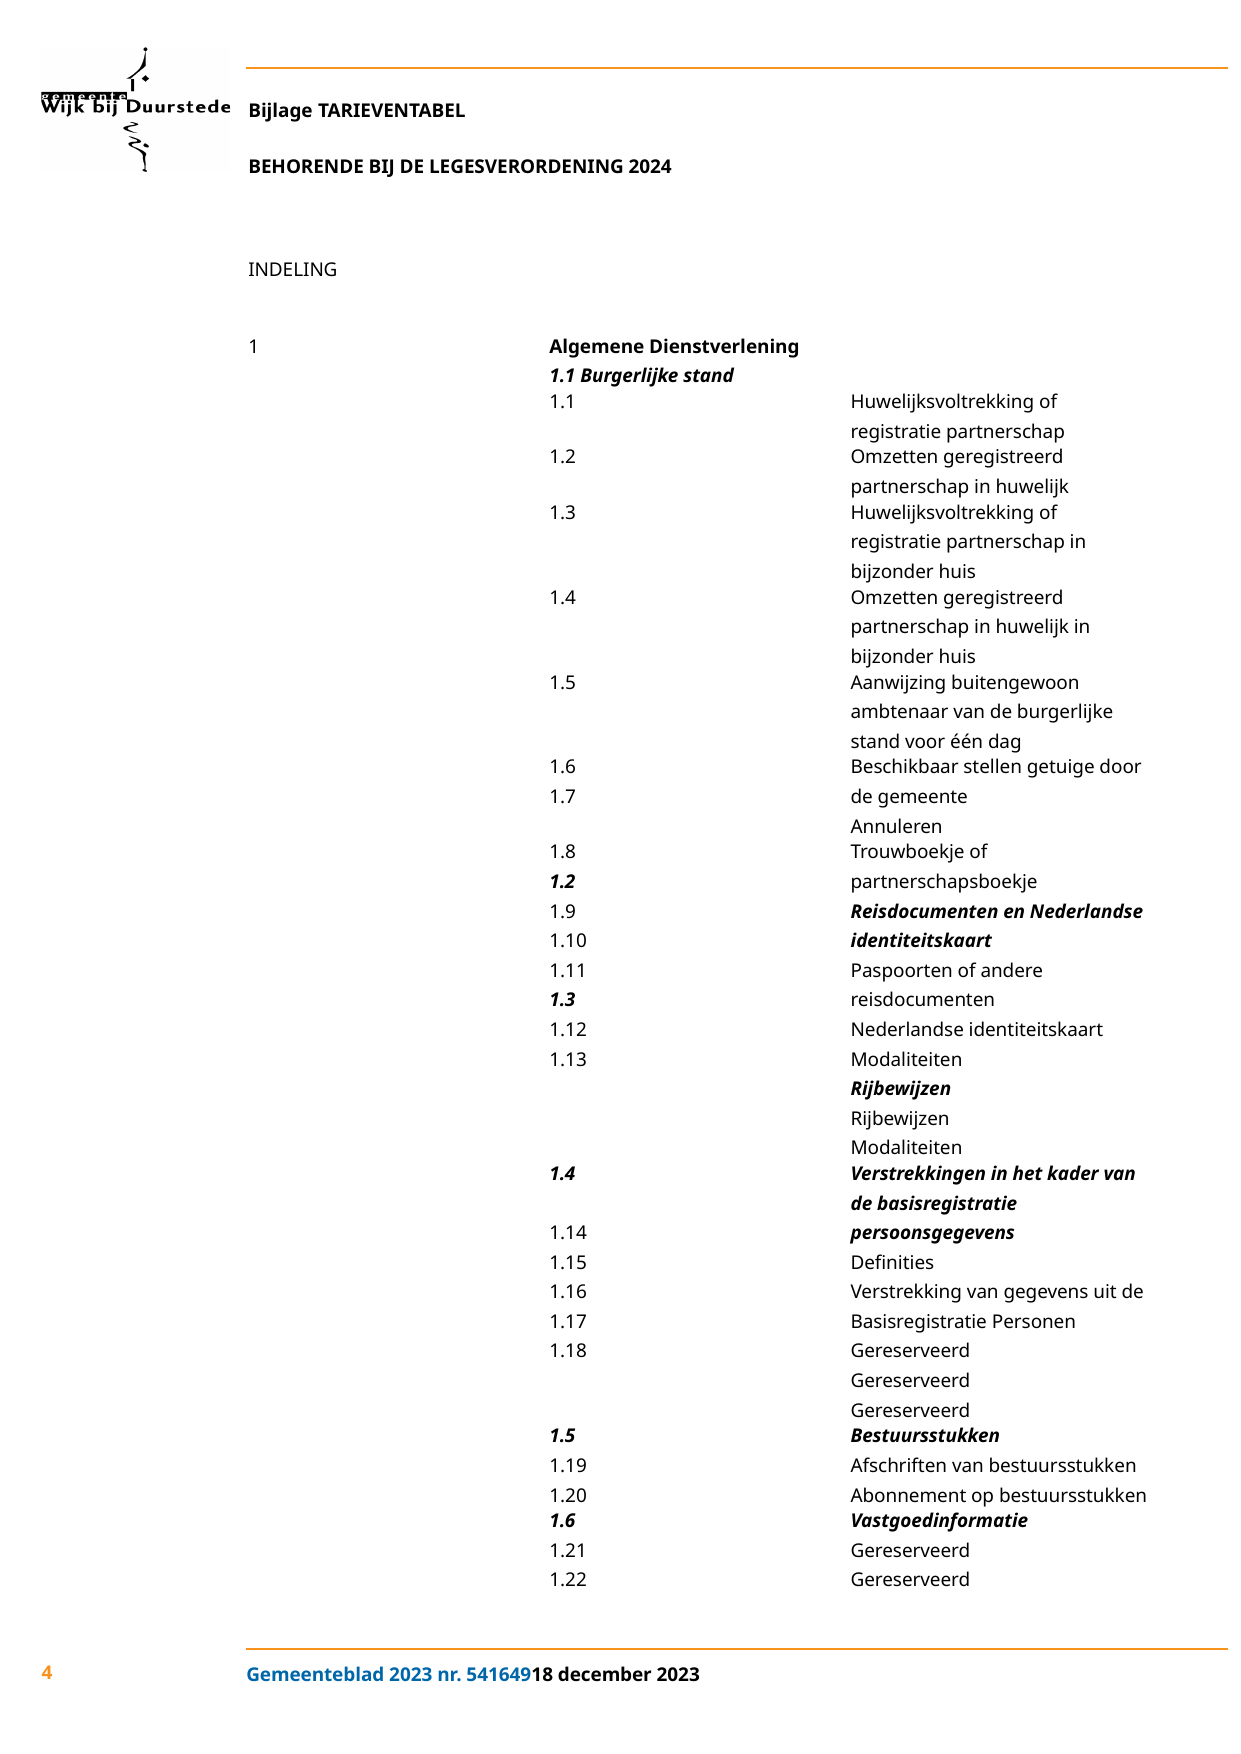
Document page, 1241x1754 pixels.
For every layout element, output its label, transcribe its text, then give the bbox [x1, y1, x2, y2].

table_cell [248, 389, 549, 444]
table_cell [248, 230, 549, 256]
table_cell Aanwijzing buitengewoon ambtenaar van de burgerlijke stand voor één dag [850, 669, 1152, 754]
table_cell 1.4 1.14 1.15 1.16 1.17 1.18 [549, 1160, 850, 1423]
table_cell [850, 230, 1152, 256]
table_cell Omzetten geregistreerd partnerschap in huwelijk in bijzonder huis [850, 584, 1152, 669]
table_cell [549, 308, 850, 333]
table_cell INDELING [248, 256, 850, 282]
table_cell [248, 1508, 549, 1592]
table_cell [248, 669, 549, 754]
table_cell [248, 1423, 549, 1507]
table_cell Beschikbaar stellen getuige door de gemeente Annuleren [850, 754, 1152, 839]
table_cell [248, 499, 549, 584]
table_cell [248, 282, 549, 307]
table_cell 1.5 [549, 669, 850, 754]
table_header BEHORENDE BIJ DE LEGESVERORDENING 2024 [248, 153, 1152, 179]
table_cell 1.2 [549, 444, 850, 499]
table_cell Trouwboekje of partnerschapsboekje Reisdocumenten en Nederlandse identiteitskaart Paspoorten of andere reisdocumenten Nederlandse identiteitskaart Modaliteiten Rijbewijzen Rijbewijzen Modaliteiten [850, 839, 1152, 1160]
table_cell [248, 444, 549, 499]
table_cell [850, 179, 1152, 204]
table_cell Bestuursstukken Afschriften van bestuursstukken Abonnement op bestuursstukken [850, 1423, 1152, 1507]
table_cell Vastgoedinformatie Gereserveerd Gereserveerd [850, 1508, 1152, 1592]
table_cell 1 [248, 333, 549, 388]
table_cell [549, 230, 850, 256]
table_cell 1.4 [549, 584, 850, 669]
table_cell Huwelijksvoltrekking of registratie partnerschap [850, 389, 1152, 444]
text Bijlage TARIEVENTABEL [248, 95, 1152, 123]
table_cell 1.6 1.21 1.22 [549, 1508, 850, 1592]
table_cell [248, 205, 549, 230]
table_cell [549, 205, 850, 230]
table_cell [850, 205, 1152, 230]
table_cell [248, 308, 549, 333]
table_cell [248, 754, 549, 839]
table_cell [549, 282, 850, 307]
table_cell [850, 256, 1152, 282]
table_cell 1.1 [549, 389, 850, 444]
table_cell [248, 179, 549, 204]
table_cell 1.5 1.19 1.20 [549, 1423, 850, 1507]
table_cell Huwelijksvoltrekking of registratie partnerschap in bijzonder huis [850, 499, 1152, 584]
table_cell 1.3 [549, 499, 850, 584]
picture [41, 47, 231, 172]
table_cell [549, 179, 850, 204]
table_cell 1.6 1.7 [549, 754, 850, 839]
table_cell [248, 1160, 549, 1423]
table_cell [248, 584, 549, 669]
table_cell [850, 282, 1152, 307]
table_cell 1.8 1.2 1.9 1.10 1.11 1.3 1.12 1.13 [549, 839, 850, 1160]
table_cell Verstrekkingen in het kader van de basisregistratie persoonsgegevens Definities Verstrekking van gegevens uit de Basisregistratie Personen Gereserveerd Gereserveerd Gereserveerd [850, 1160, 1152, 1423]
table_cell [248, 839, 549, 1160]
table_cell Algemene Dienstverlening 1.1 Burgerlijke stand [549, 333, 1152, 388]
table_cell Omzetten geregistreerd partnerschap in huwelijk [850, 444, 1152, 499]
table_cell [850, 308, 1152, 333]
